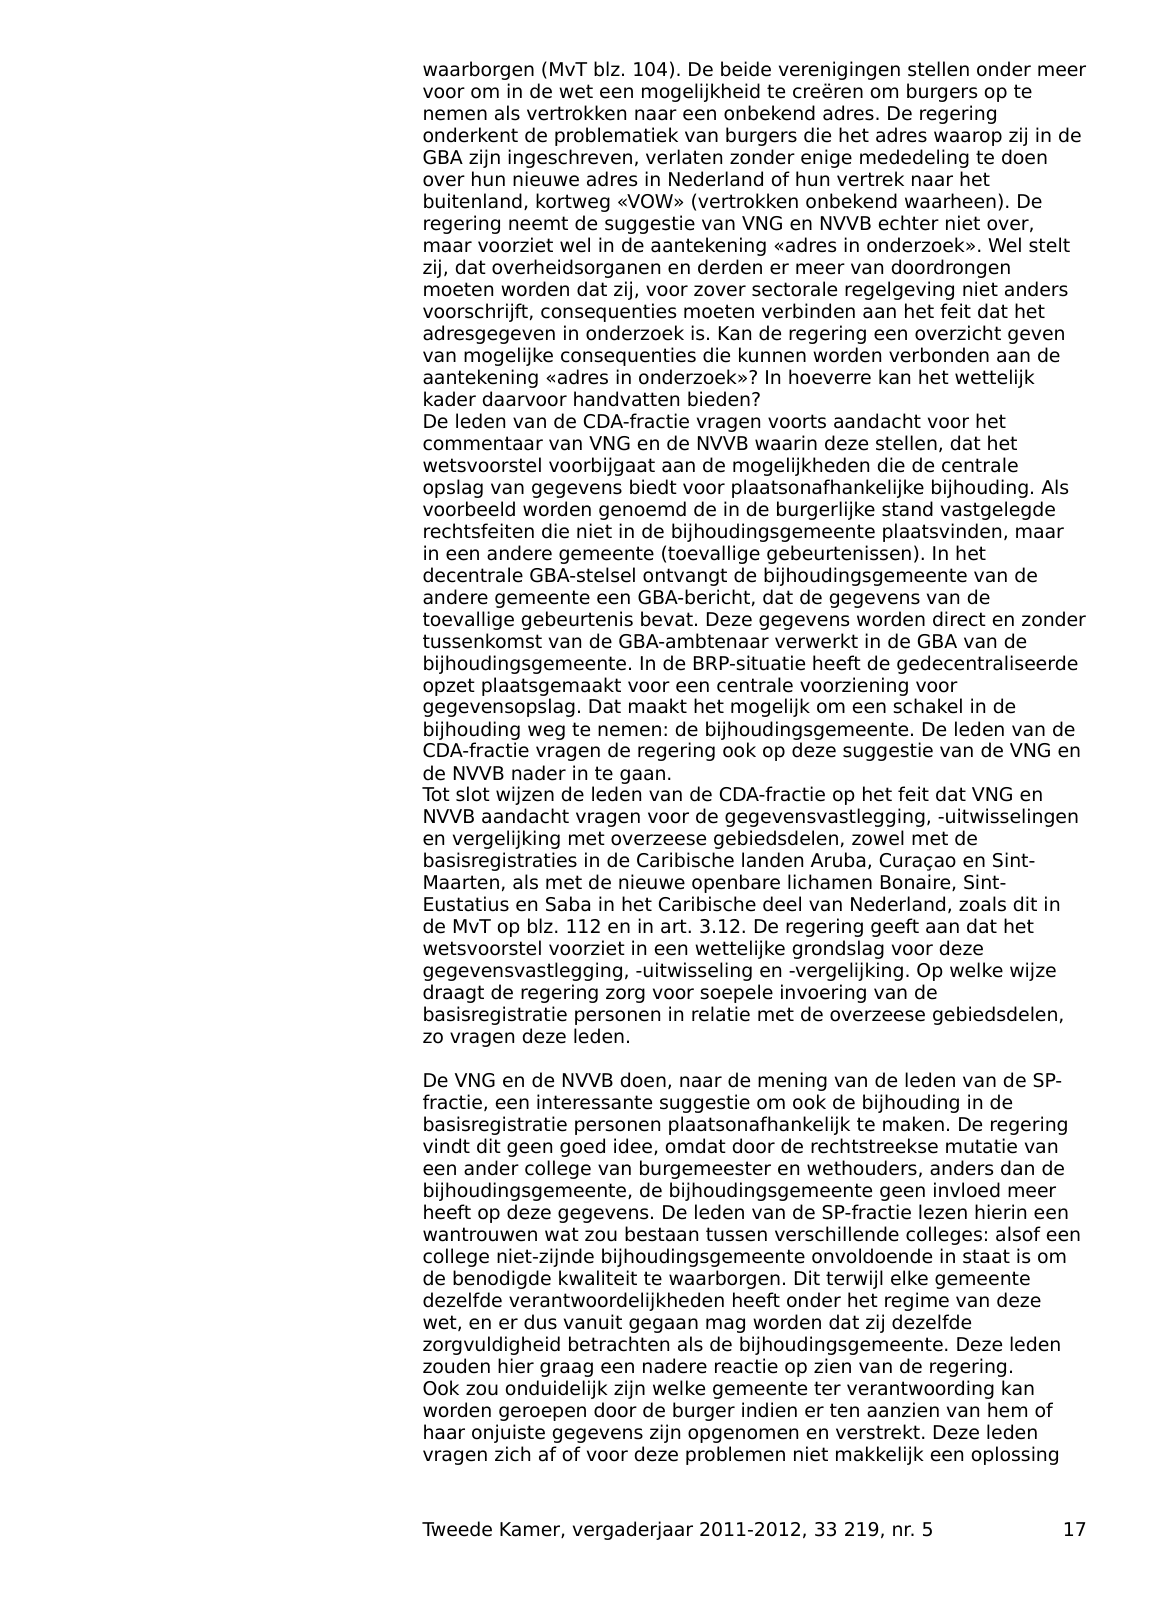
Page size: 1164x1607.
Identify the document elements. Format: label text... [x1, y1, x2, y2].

text Ook zou onduidelijk zijn welke gemeente ter verantwoording kan worden geroepen door de burger indien er ten aanzien van hem of haar onjuiste gegevens zijn opgenomen en verstrekt. Deze leden vragen zich af of voor deze problemen niet makkelijk een oplossing [422, 1378, 1087, 1466]
text Tot slot wijzen de leden van de CDA-fractie op het feit dat VNG en NVVB aandacht vragen voor de gegevensvastlegging, -uitwisselingen en vergelijking met overzeese gebiedsdelen, zowel met de basisregistraties in de Caribische landen Aruba, Curaçao en Sint-Maarten, als met de nieuwe openbare lichamen Bonaire, Sint-Eustatius en Saba in het Caribische deel van Nederland, zoals dit in de MvT op blz. 112 en in art. 3.12. De regering geeft aan dat het wetsvoorstel voorziet in een wettelijke grondslag voor deze gegevensvastlegging, -uitwisseling en -vergelijking. Op welke wijze draagt de regering zorg voor soepele invoering van de basisregistratie personen in relatie met de overzeese gebiedsdelen, zo vragen deze leden. [422, 784, 1087, 1048]
text De VNG en de NVVB doen, naar de mening van de leden van de SP-fractie, een interessante suggestie om ook de bijhouding in de basisregistratie personen plaatsonafhankelijk te maken. De regering vindt dit geen goed idee, omdat door de rechtstreekse mutatie van een ander college van burgemeester en wethouders, anders dan de bijhoudingsgemeente, de bijhoudingsgemeente geen invloed meer heeft op deze gegevens. De leden van de SP-fractie lezen hierin een wantrouwen wat zou bestaan tussen verschillende colleges: alsof een college niet-zijnde bijhoudingsgemeente onvoldoende in staat is om de benodigde kwaliteit te waarborgen. Dit terwijl elke gemeente dezelfde verantwoordelijkheden heeft onder het regime van deze wet, en er dus vanuit gegaan mag worden dat zij dezelfde zorgvuldigheid betrachten als de bijhoudingsgemeente. Deze leden zouden hier graag een nadere reactie op zien van de regering. [422, 1070, 1087, 1378]
text De leden van de CDA-fractie vragen voorts aandacht voor het commentaar van VNG en de NVVB waarin deze stellen, dat het wetsvoorstel voorbijgaat aan de mogelijkheden die de centrale opslag van gegevens biedt voor plaatsonafhankelijke bijhouding. Als voorbeeld worden genoemd de in de burgerlijke stand vastgelegde rechtsfeiten die niet in de bijhoudingsgemeente plaatsvinden, maar in een andere gemeente (toevallige gebeurtenissen). In het decentrale GBA-stelsel ontvangt de bijhoudingsgemeente van de andere gemeente een GBA-bericht, dat de gegevens van de toevallige gebeurtenis bevat. Deze gegevens worden direct en zonder tussenkomst van de GBA-ambtenaar verwerkt in de GBA van de bijhoudingsgemeente. In de BRP-situatie heeft de gedecentraliseerde opzet plaatsgemaakt voor een centrale voorziening voor gegevensopslag. Dat maakt het mogelijk om een schakel in de bijhouding weg te nemen: de bijhoudingsgemeente. De leden van de CDA-fractie vragen de regering ook op deze suggestie van de VNG en de NVVB nader in te gaan. [422, 411, 1087, 784]
text waarborgen (MvT blz. 104). De beide verenigingen stellen onder meer voor om in de wet een mogelijkheid te creëren om burgers op te nemen als vertrokken naar een onbekend adres. De regering onderkent de problematiek van burgers die het adres waarop zij in de GBA zijn ingeschreven, verlaten zonder enige mededeling te doen over hun nieuwe adres in Nederland of hun vertrek naar het buitenland, kortweg «VOW» (vertrokken onbekend waarheen). De regering neemt de suggestie van VNG en NVVB echter niet over, maar voorziet wel in de aantekening «adres in onderzoek». Wel stelt zij, dat overheidsorganen en derden er meer van doordrongen moeten worden dat zij, voor zover sectorale regelgeving niet anders voorschrijft, consequenties moeten verbinden aan het feit dat het adresgegeven in onderzoek is. Kan de regering een overzicht geven van mogelijke consequenties die kunnen worden verbonden aan de aantekening «adres in onderzoek»? In hoeverre kan het wettelijk kader daarvoor handvatten bieden? [422, 59, 1087, 411]
